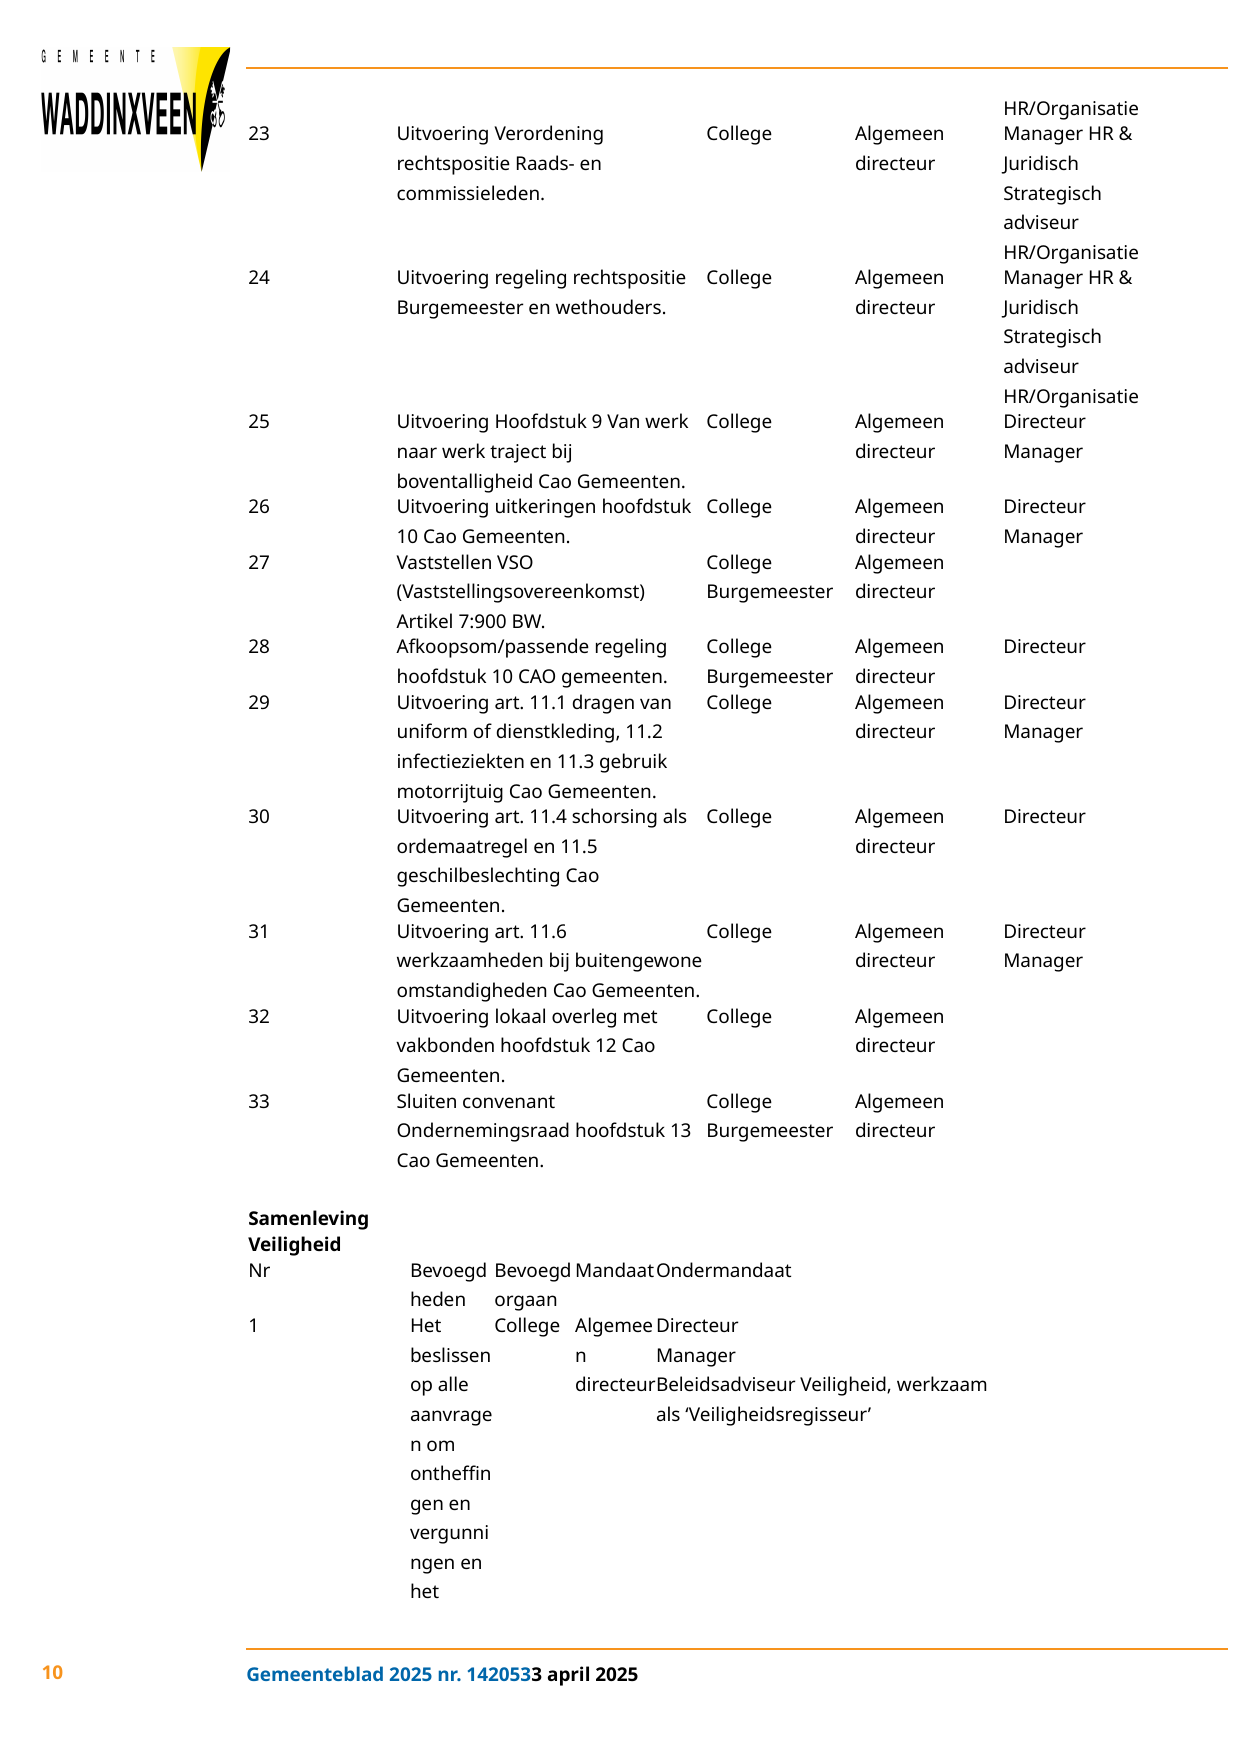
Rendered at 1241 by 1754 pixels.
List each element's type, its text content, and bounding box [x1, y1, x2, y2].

picture [41, 47, 231, 172]
table_cell [1003, 1088, 1152, 1173]
table_cell Uitvoering art. 11.1 dragen van uniform of dienstkleding, 11.2 infectieziekten en 11.3 gebruik motorrijtuig Cao Gemeenten. [396, 689, 706, 803]
table_cell Nr [248, 1257, 410, 1312]
table_cell [706, 95, 855, 121]
table_cell Algemeen directeur [855, 689, 1003, 803]
table_cell Algemeen directeur [855, 804, 1003, 918]
table_cell Uitvoering art. 11.6 werkzaamheden bij buitengewone omstandigheden Cao Gemeenten. [396, 918, 706, 1003]
table_cell Uitvoering Hoofdstuk 9 Van werk naar werk traject bij boventalligheid Cao Gemeenten. [396, 409, 706, 493]
table_cell College [706, 494, 855, 549]
table_cell Sluiten convenant Ondernemingsraad hoofdstuk 13 Cao Gemeenten. [396, 1088, 706, 1173]
table_cell Mandaat [575, 1257, 656, 1312]
table_cell Directeur Manager [1003, 409, 1152, 493]
table_cell College Burgemeester [706, 549, 855, 634]
table_cell College [706, 121, 855, 264]
table_cell College Burgemeester [706, 1088, 855, 1173]
table_cell [1003, 549, 1152, 634]
table_cell Manager HR & Juridisch Strategisch adviseur HR/Organisatie [1003, 121, 1152, 264]
table_cell Algemeen directeur [575, 1313, 656, 1604]
table_cell Directeur [1003, 804, 1152, 918]
table_cell 29 [248, 689, 396, 803]
table_cell [990, 1313, 1152, 1604]
table_cell 23 [248, 121, 396, 264]
table_cell College [706, 918, 855, 1003]
table_cell Afkoopsom/passende regeling hoofdstuk 10 CAO gemeenten. [396, 634, 706, 689]
table_cell College Burgemeester [706, 634, 855, 689]
table_cell College [706, 689, 855, 803]
table_cell College [706, 265, 855, 409]
table_cell Manager HR & Juridisch Strategisch adviseur HR/Organisatie [1003, 265, 1152, 409]
table_cell Algemeen directeur [855, 121, 1003, 264]
table_cell College [706, 409, 855, 493]
table_cell 1 [248, 1313, 410, 1604]
table_cell 31 [248, 918, 396, 1003]
table_cell 32 [248, 1003, 396, 1088]
table_cell Uitvoering lokaal overleg met vakbonden hoofdstuk 12 Cao Gemeenten. [396, 1003, 706, 1088]
table_cell Directeur Manager Beleidsadviseur Veiligheid, werkzaam als ‘Veiligheidsregisseur’ [656, 1313, 990, 1604]
table_cell 24 [248, 265, 396, 409]
table_cell Uitvoering uitkeringen hoofdstuk 10 Cao Gemeenten. [396, 494, 706, 549]
table_cell [396, 95, 706, 121]
table_cell Uitvoering regeling rechtspositie Burgemeester en wethouders. [396, 265, 706, 409]
table_cell 27 [248, 549, 396, 634]
table_cell [990, 1257, 1152, 1312]
table_cell Algemeen directeur [855, 1088, 1003, 1173]
table_cell Uitvoering art. 11.4 schorsing als ordemaatregel en 11.5 geschilbeslechting Cao Gemeenten. [396, 804, 706, 918]
table_cell 25 [248, 409, 396, 493]
table_cell College [706, 804, 855, 918]
table_cell 30 [248, 804, 396, 918]
table_cell Algemeen directeur [855, 1003, 1003, 1088]
table_cell Het beslissen op alle aanvragen om ontheffingen en vergunningen en het [410, 1313, 494, 1604]
table_cell Uitvoering Verordening rechtspositie Raads- en commissieleden. [396, 121, 706, 264]
table_cell 26 [248, 494, 396, 549]
table_cell Algemeen directeur [855, 494, 1003, 549]
table_cell Vaststellen VSO (Vaststellingsovereenkomst) Artikel 7:900 BW. [396, 549, 706, 634]
table_cell Directeur Manager [1003, 494, 1152, 549]
table_cell 28 [248, 634, 396, 689]
table_cell 33 [248, 1088, 396, 1173]
table_cell Bevoegd orgaan [494, 1257, 575, 1312]
table_cell College [494, 1313, 575, 1604]
table_cell Directeur Manager [1003, 689, 1152, 803]
table_cell Veiligheid [248, 1231, 1152, 1257]
table_cell College [706, 1003, 855, 1088]
table_cell [1003, 1003, 1152, 1088]
table_cell Algemeen directeur [855, 549, 1003, 634]
table_cell Algemeen directeur [855, 918, 1003, 1003]
table_header Samenleving [248, 1206, 1152, 1231]
table_cell Bevoegdheden [410, 1257, 494, 1312]
table_cell HR/Organisatie [1003, 95, 1152, 121]
table_cell [855, 95, 1003, 121]
table_cell Algemeen directeur [855, 634, 1003, 689]
table_cell Ondermandaat [656, 1257, 990, 1312]
table_cell [248, 95, 396, 121]
table_cell Directeur [1003, 634, 1152, 689]
table_cell Algemeen directeur [855, 265, 1003, 409]
table_cell Algemeen directeur [855, 409, 1003, 493]
table_cell Directeur Manager [1003, 918, 1152, 1003]
